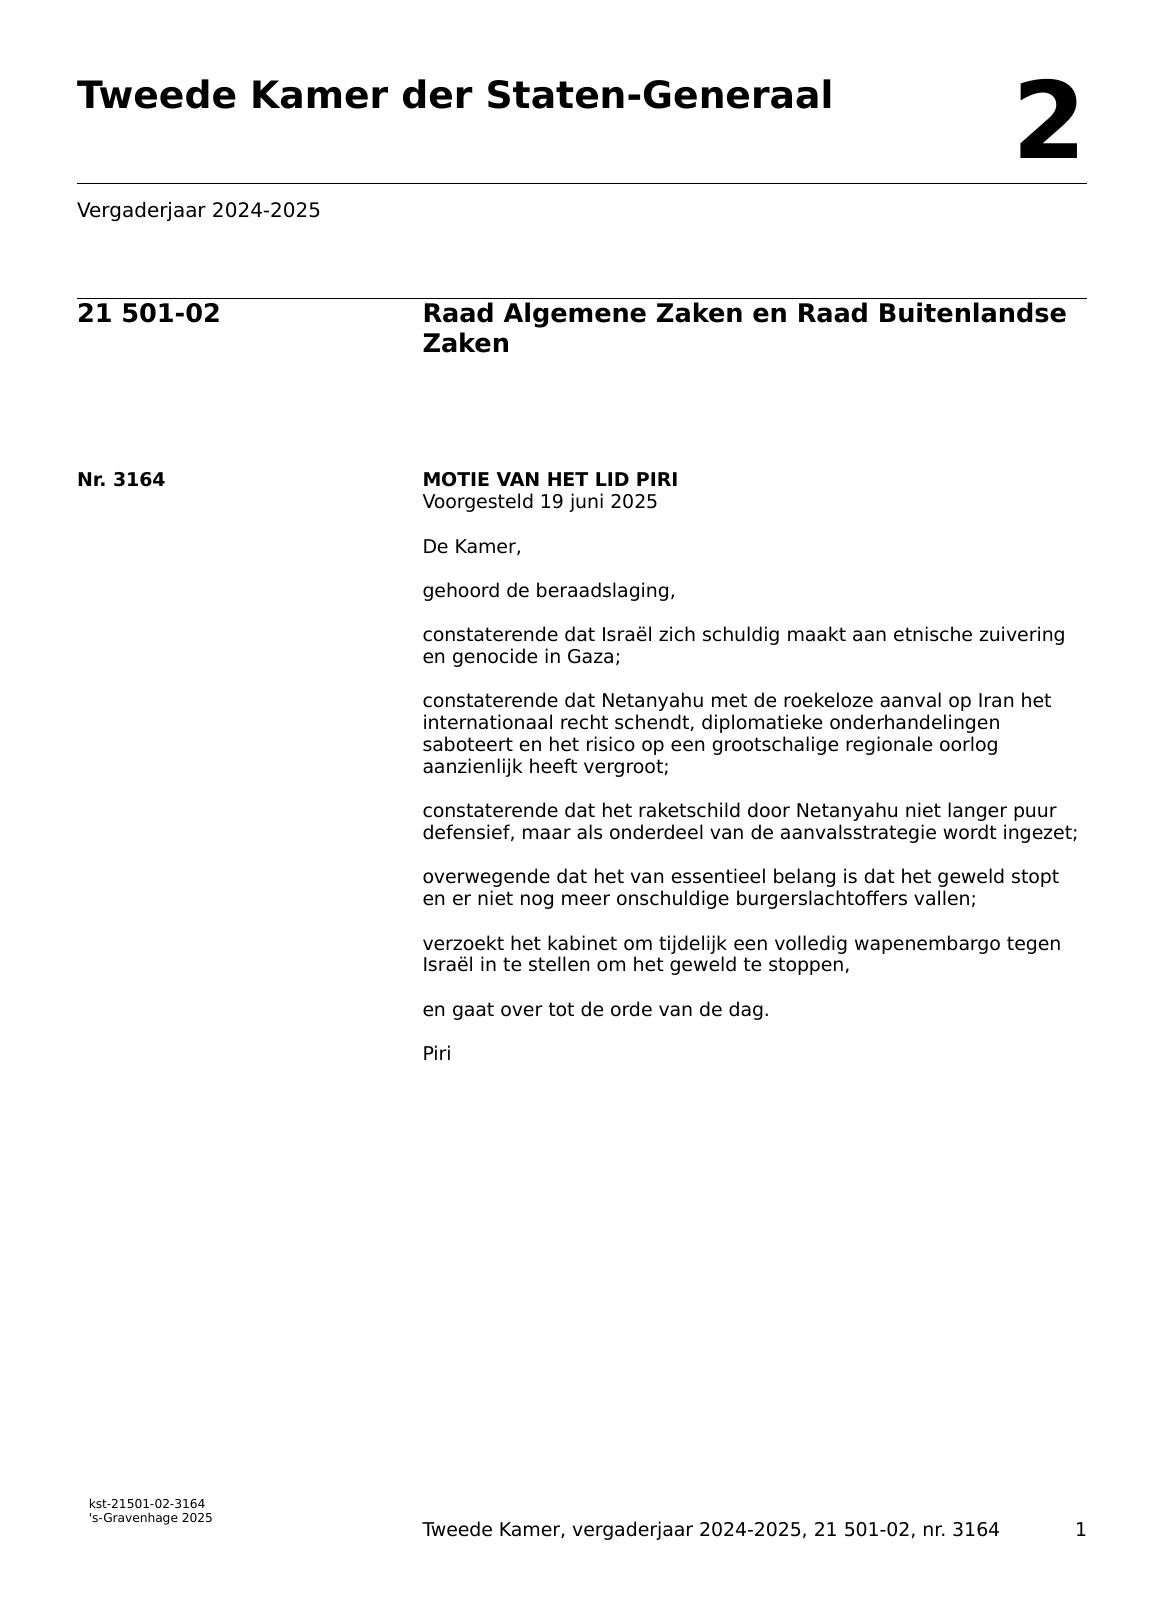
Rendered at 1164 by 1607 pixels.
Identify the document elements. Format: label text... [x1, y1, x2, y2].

text Voorgesteld 19 juni 2025 [422, 491, 1087, 513]
text en gaat over tot de orde van de dag. [422, 998, 1087, 1021]
table_header Tweede Kamer der Staten-Generaal [77, 59, 886, 183]
text Piri [422, 1043, 1087, 1065]
text constaterende dat Israël zich schuldig maakt aan etnische zuivering en genocide in Gaza; [422, 624, 1087, 668]
text constaterende dat Netanyahu met de roekeloze aanval op Iran het internationaal recht schendt, diplomatieke onderhandelingen saboteert en het risico op een grootschalige regionale oorlog aanzienlijk heeft vergroot; [422, 690, 1087, 778]
text verzoekt het kabinet om tijdelijk een volledig wapenembargo tegen Israël in te stellen om het geweld te stoppen, [422, 932, 1087, 976]
text gehoord de beraadslaging, [422, 580, 1087, 602]
text 's-Gravenhage 2025 [88, 1511, 323, 1525]
subtitle Nr. 3164 MOTIE VAN HET LID PIRI [77, 469, 1087, 491]
text constaterende dat het raketschild door Netanyahu niet langer puur defensief, maar als onderdeel van de aanvalsstrategie wordt ingezet; [422, 800, 1087, 844]
text De Kamer, [422, 536, 1087, 557]
table_cell Vergaderjaar 2024-2025 [77, 184, 1087, 298]
table_header 2 [886, 59, 1087, 183]
text overwegende dat het van essentieel belang is dat het geweld stopt en er niet nog meer onschuldige burgerslachtoffers vallen; [422, 866, 1087, 910]
text kst-21501-02-3164 [88, 1497, 323, 1511]
subtitle 21 501-02 Raad Algemene Zaken en Raad Buitenlandse Zaken [77, 299, 1087, 358]
